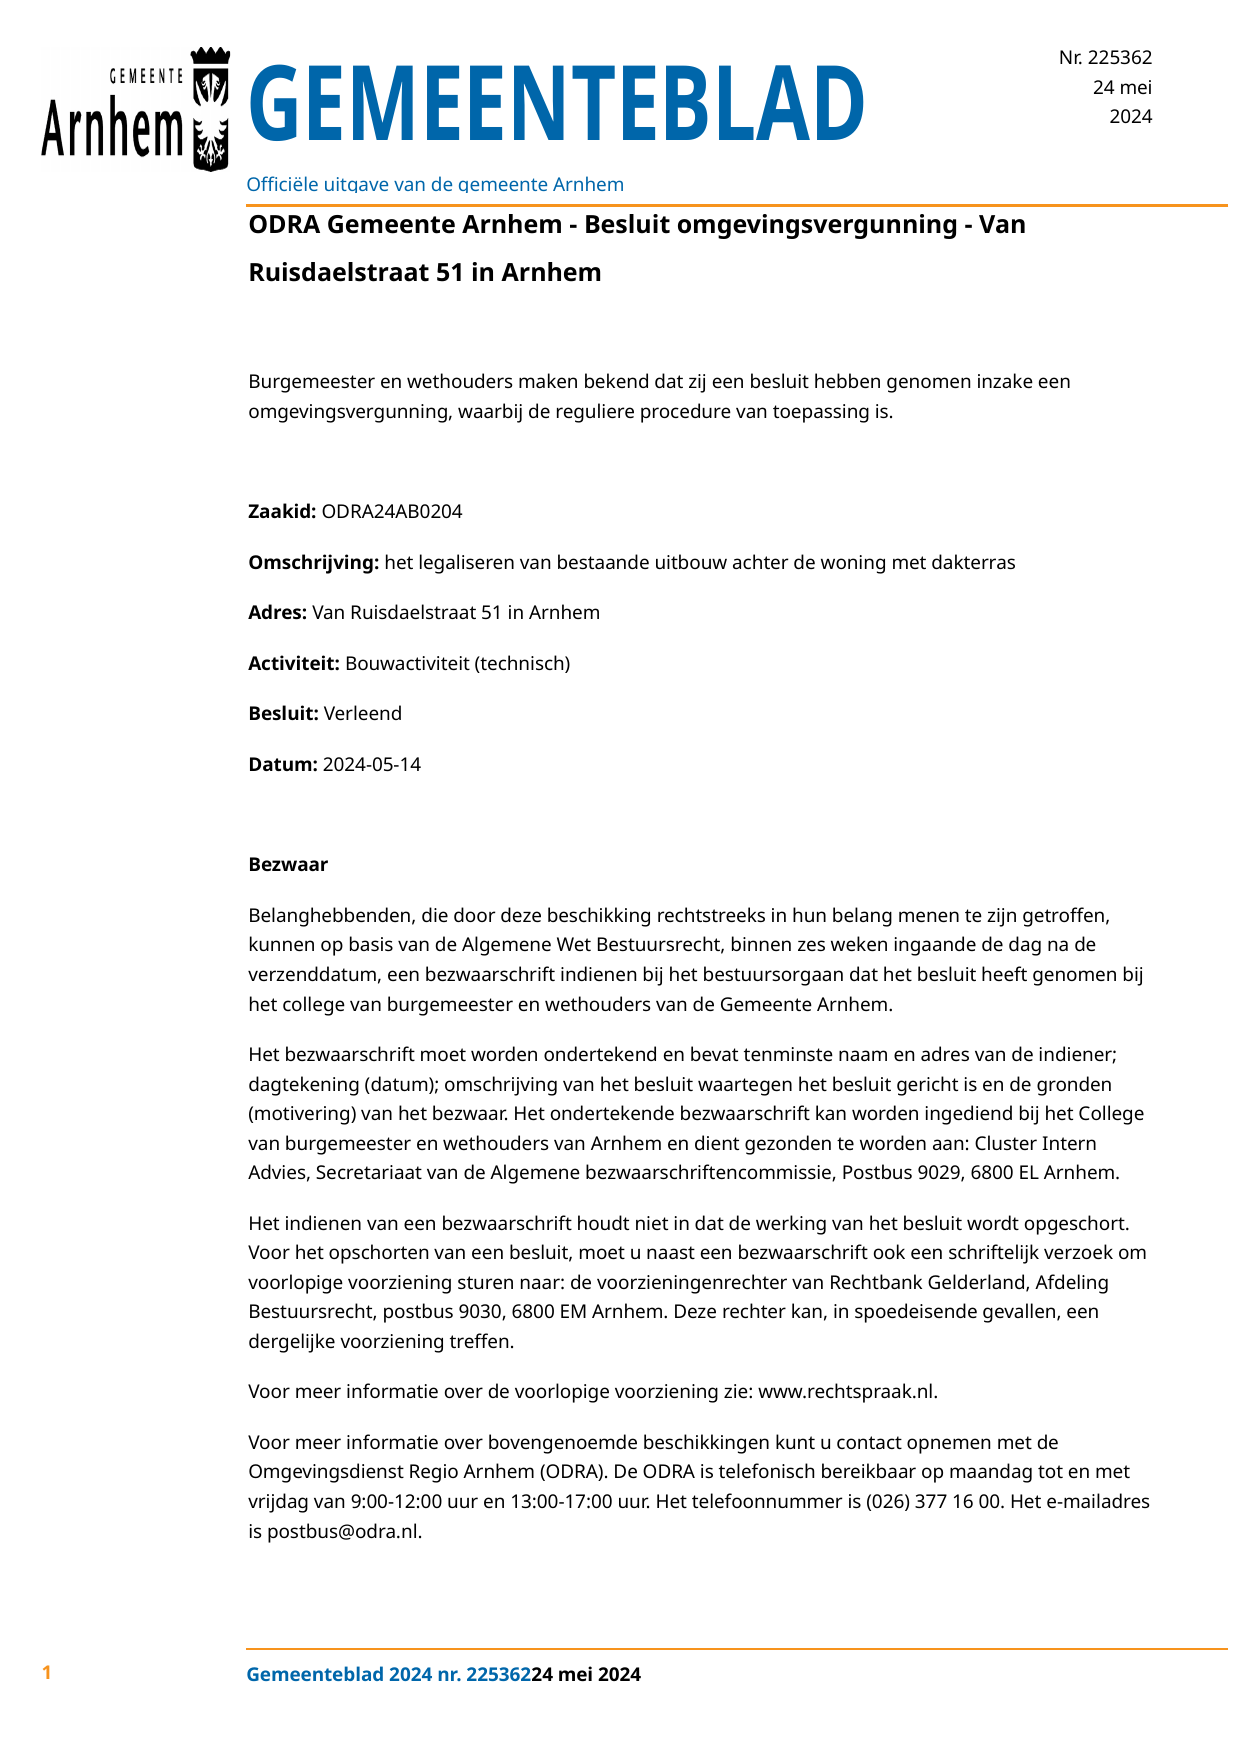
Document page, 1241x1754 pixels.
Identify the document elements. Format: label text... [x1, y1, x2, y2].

text Datum: 2024-05-14 [248, 751, 1152, 777]
text Bezwaar [248, 852, 1152, 877]
text Burgemeester en wethouders maken bekend dat zij een besluit hebben genomen inzake een omgevingsvergunning, waarbij de reguliere procedure van toepassing is. [248, 368, 1152, 424]
text Activiteit: Bouwactiviteit (technisch) [248, 650, 1152, 676]
text Belanghebbenden, die door deze beschikking rechtstreeks in hun belang menen te zijn getroffen, kunnen op basis van de Algemene Wet Bestuursrecht, binnen zes weken ingaande de dag na de verzenddatum, een bezwaarschrift indienen bij het bestuursorgaan dat het besluit heeft genomen bij het college van burgemeester en wethouders van de Gemeente Arnhem. [248, 902, 1152, 1017]
text Omschrijving: het legaliseren van bestaande uitbouw achter de woning met dakterras [248, 549, 1152, 575]
text Het indienen van een bezwaarschrift houdt niet in dat de werking van het besluit wordt opgeschort. Voor het opschorten van een besluit, moet u naast een bezwaarschrift ook een schriftelijk verzoek om voorlopige voorziening sturen naar: de voorzieningenrechter van Rechtbank Gelderland, Afdeling Bestuursrecht, postbus 9030, 6800 EM Arnhem. Deze rechter kan, in spoedeisende gevallen, een dergelijke voorziening treffen. [248, 1210, 1152, 1354]
picture [41, 47, 231, 172]
text Voor meer informatie over bovengenoemde beschikkingen kunt u contact opnemen met de Omgevingsdienst Regio Arnhem (ODRA). De ODRA is telefonisch bereikbaar op maandag tot en met vrijdag van 9:00-12:00 uur en 13:00-17:00 uur. Het telefoonnummer is (026) 377 16 00. Het e-mailadres is postbus@odra.nl. [248, 1429, 1152, 1544]
text Het bezwaarschrift moet worden ondertekend en bevat tenminste naam en adres van de indiener; dagtekening (datum); omschrijving van het besluit waartegen het besluit gericht is en de gronden (motivering) van het bezwaar. Het ondertekende bezwaarschrift kan worden ingediend bij het College van burgemeester en wethouders van Arnhem en dient gezonden te worden aan: Cluster Intern Advies, Secretariaat van de Algemene bezwaarschriftencommissie, Postbus 9029, 6800 EL Arnhem. [248, 1041, 1152, 1185]
text Zaakid: ODRA24AB0204 [248, 499, 1152, 524]
text Voor meer informatie over de voorlopige voorziening zie: www.rechtspraak.nl. [248, 1379, 1152, 1404]
text Adres: Van Ruisdaelstraat 51 in Arnhem [248, 599, 1152, 625]
text ODRA Gemeente Arnhem - Besluit omgevingsvergunning - Van Ruisdaelstraat 51 in Arnhem [248, 207, 1152, 288]
text Besluit: Verleend [248, 700, 1152, 726]
